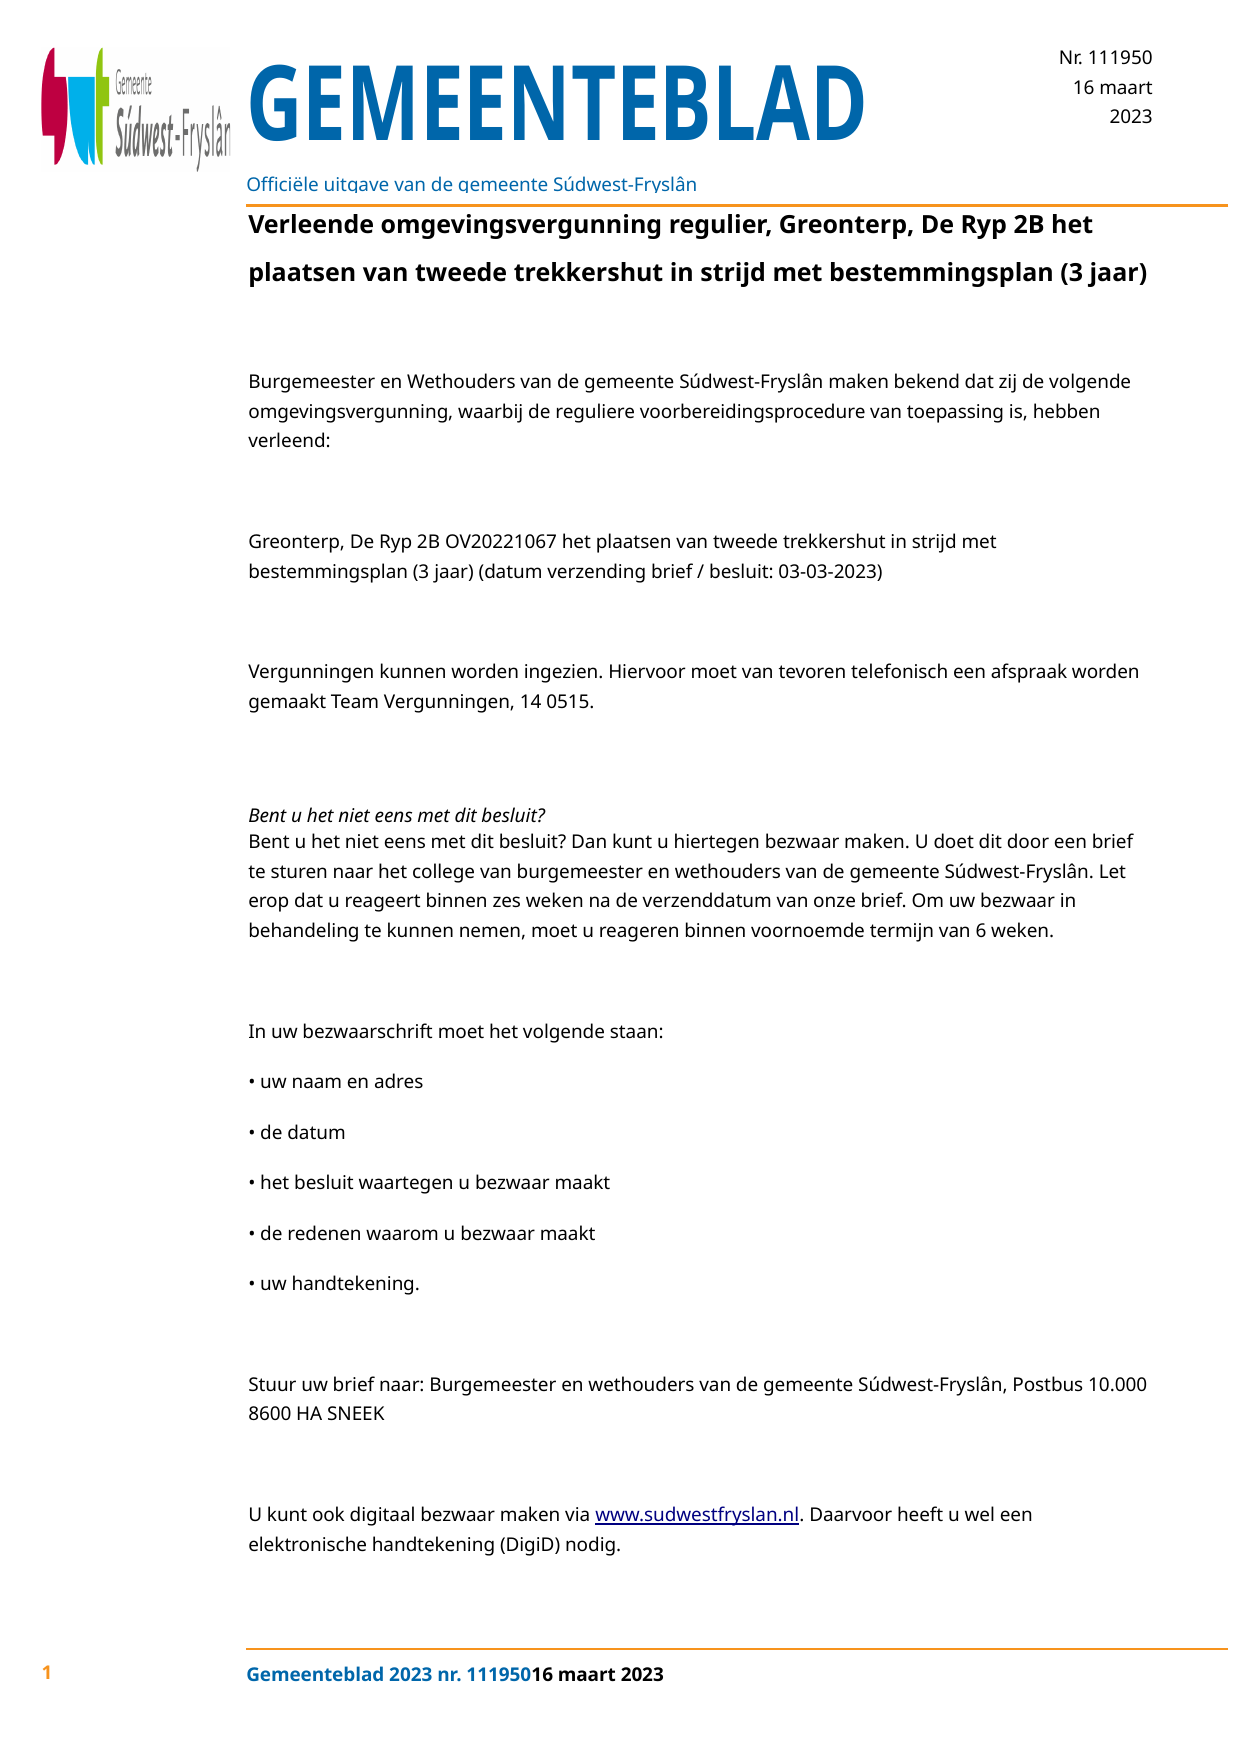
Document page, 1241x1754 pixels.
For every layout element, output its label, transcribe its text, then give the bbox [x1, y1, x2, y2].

text Burgemeester en Wethouders van de gemeente Súdwest-Fryslân maken bekend dat zij de volgende omgevingsvergunning, waarbij de reguliere voorbereidingsprocedure van toepassing is, hebben verleend: [248, 368, 1152, 453]
text Bent u het niet eens met dit besluit? [248, 803, 1152, 828]
text • uw naam en adres [248, 1068, 1152, 1094]
text • de redenen waarom u bezwaar maakt [248, 1220, 1152, 1245]
text • het besluit waartegen u bezwaar maakt [248, 1169, 1152, 1195]
text Vergunningen kunnen worden ingezien. Hiervoor moet van tevoren telefonisch een afspraak worden gemaakt Team Vergunningen, 14 0515. [248, 659, 1152, 714]
text Verleende omgevingsvergunning regulier, Greonterp, De Ryp 2B het plaatsen van tweede trekkershut in strijd met bestemmingsplan (3 jaar) [248, 207, 1152, 288]
text In uw bezwaarschrift moet het volgende staan: [248, 1018, 1152, 1044]
text Stuur uw brief naar: Burgemeester en wethouders van de gemeente Súdwest-Fryslân, Postbus 10.000 8600 HA SNEEK [248, 1371, 1152, 1426]
text • de datum [248, 1119, 1152, 1144]
picture [41, 47, 231, 172]
text Bent u het niet eens met dit besluit? Dan kunt u hiertegen bezwaar maken. U doet dit door een brief te sturen naar het college van burgemeester en wethouders van de gemeente Súdwest-Fryslân. Let erop dat u reageert binnen zes weken na de verzenddatum van onze brief. Om uw bezwaar in behandeling te kunnen nemen, moet u reageren binnen voornoemde termijn van 6 weken. [248, 828, 1152, 943]
text • uw handtekening. [248, 1270, 1152, 1296]
text U kunt ook digitaal bezwaar maken via www.sudwestfryslan.nl. Daarvoor heeft u wel een elektronische handtekening (DigiD) nodig. [248, 1501, 1152, 1557]
text Greonterp, De Ryp 2B OV20221067 het plaatsen van tweede trekkershut in strijd met bestemmingsplan (3 jaar) (datum verzending brief / besluit: 03-03-2023) [248, 528, 1152, 584]
